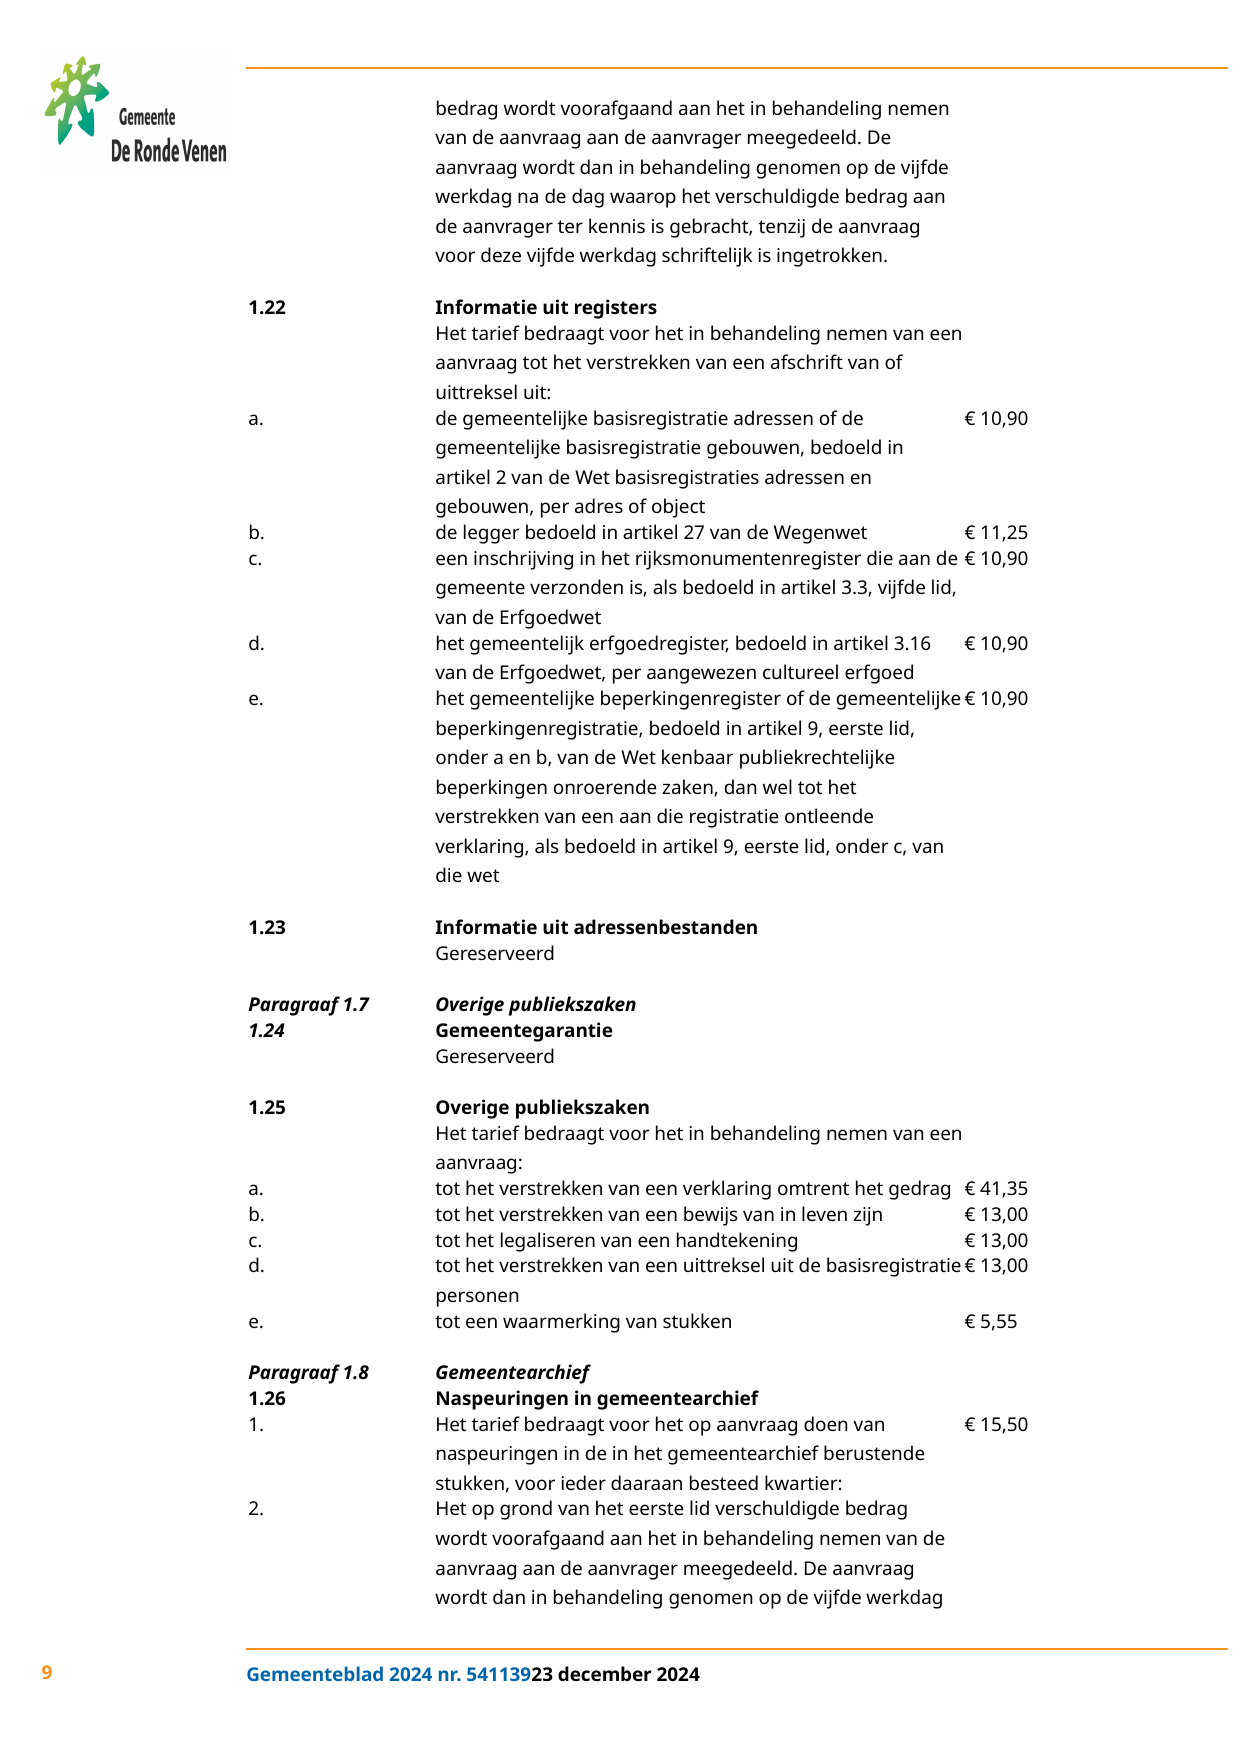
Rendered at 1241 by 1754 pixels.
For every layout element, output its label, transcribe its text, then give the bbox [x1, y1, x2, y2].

table_cell [964, 1017, 1152, 1043]
table_cell € 10,90 [964, 685, 1152, 888]
table_cell [248, 1120, 435, 1175]
table_cell de gemeentelijke basisregistratie adressen of de gemeentelijke basisregistratie gebouwen, bedoeld in artikel 2 van de Wet basisregistraties adressen en gebouwen, per adres of object [435, 405, 964, 519]
table_cell [248, 1334, 435, 1359]
table_cell d. [248, 630, 435, 685]
table_cell [964, 966, 1152, 991]
table_cell [964, 889, 1152, 914]
table_cell [248, 95, 435, 268]
table_cell 2. [248, 1496, 435, 1610]
table_cell 1.22 [248, 294, 435, 320]
table_cell Paragraaf 1.7 [248, 991, 435, 1017]
table_cell het gemeentelijke beperkingenregister of de gemeentelijke beperkingenregistratie, bedoeld in artikel 9, eerste lid, onder a en b, van de Wet kenbaar publiekrechtelijke beperkingen onroerende zaken, dan wel tot het verstrekken van een aan die registratie ontleende verklaring, als bedoeld in artikel 9, eerste lid, onder c, van die wet [435, 685, 964, 888]
table_cell Overige publiekszaken [435, 1094, 964, 1120]
picture [41, 47, 231, 172]
table_cell [964, 1094, 1152, 1120]
table_cell tot een waarmerking van stukken [435, 1308, 964, 1333]
table_cell tot het verstrekken van een uittreksel uit de basisregistratie personen [435, 1253, 964, 1308]
table_cell tot het verstrekken van een bewijs van in leven zijn [435, 1201, 964, 1227]
table_cell [964, 914, 1152, 940]
table_cell [964, 1359, 1152, 1385]
table_cell 1.26 [248, 1385, 435, 1411]
table_cell [964, 940, 1152, 966]
table_cell € 10,90 [964, 545, 1152, 630]
table_cell a. [248, 1175, 435, 1201]
table_cell Paragraaf 1.8 [248, 1359, 435, 1385]
table_cell [964, 320, 1152, 405]
table_cell [435, 1069, 964, 1094]
table_cell a. [248, 405, 435, 519]
table_cell [248, 269, 435, 294]
table_cell de legger bedoeld in artikel 27 van de Wegenwet [435, 519, 964, 545]
table_cell [435, 966, 964, 991]
table_cell [248, 889, 435, 914]
table_cell [964, 95, 1152, 268]
table_cell e. [248, 685, 435, 888]
table_cell b. [248, 519, 435, 545]
table_cell [248, 320, 435, 405]
table_cell c. [248, 545, 435, 630]
table_cell 1.25 [248, 1094, 435, 1120]
table_cell [964, 1043, 1152, 1068]
table_cell [435, 269, 964, 294]
table_cell c. [248, 1227, 435, 1252]
table_cell Naspeuringen in gemeentearchief [435, 1385, 964, 1411]
table_cell € 13,00 [964, 1201, 1152, 1227]
table_cell [248, 1069, 435, 1094]
table_cell Het tarief bedraagt voor het in behandeling nemen van een aanvraag tot het verstrekken van een afschrift van of uittreksel uit: [435, 320, 964, 405]
table_cell € 10,90 [964, 630, 1152, 685]
table_cell 1.23 [248, 914, 435, 940]
table_cell [964, 294, 1152, 320]
table_cell [248, 1043, 435, 1068]
table_cell € 15,50 [964, 1411, 1152, 1496]
table_cell e. [248, 1308, 435, 1333]
table_cell € 10,90 [964, 405, 1152, 519]
table_cell 1.24 [248, 1017, 435, 1043]
table_cell [964, 1120, 1152, 1175]
table_cell [964, 1069, 1152, 1094]
table_cell tot het legaliseren van een handtekening [435, 1227, 964, 1252]
table_cell b. [248, 1201, 435, 1227]
table_cell [964, 269, 1152, 294]
table_cell Het tarief bedraagt voor het op aanvraag doen van naspeuringen in de in het gemeentearchief berustende stukken, voor ieder daaraan besteed kwartier: [435, 1411, 964, 1496]
table_cell Gemeentearchief [435, 1359, 964, 1385]
table_cell [435, 1334, 964, 1359]
table_cell € 13,00 [964, 1227, 1152, 1252]
table_cell d. [248, 1253, 435, 1308]
table_cell € 13,00 [964, 1253, 1152, 1308]
table_cell Het tarief bedraagt voor het in behandeling nemen van een aanvraag: [435, 1120, 964, 1175]
table_cell het gemeentelijk erfgoedregister, bedoeld in artikel 3.16 van de Erfgoedwet, per aangewezen cultureel erfgoed [435, 630, 964, 685]
table_cell bedrag wordt voorafgaand aan het in behandeling nemen van de aanvraag aan de aanvrager meegedeeld. De aanvraag wordt dan in behandeling genomen op de vijfde werkdag na de dag waarop het verschuldigde bedrag aan de aanvrager ter kennis is gebracht, tenzij de aanvraag voor deze vijfde werkdag schriftelijk is ingetrokken. [435, 95, 964, 268]
table_cell Informatie uit registers [435, 294, 964, 320]
table_cell 1. [248, 1411, 435, 1496]
table_cell [964, 991, 1152, 1017]
table_cell [435, 889, 964, 914]
table_cell Gereserveerd [435, 940, 964, 966]
table_cell [248, 966, 435, 991]
table_cell [248, 940, 435, 966]
table_cell Gereserveerd [435, 1043, 964, 1068]
table_cell [964, 1496, 1152, 1610]
table_cell Informatie uit adressenbestanden [435, 914, 964, 940]
table_cell een inschrijving in het rijksmonumentenregister die aan de gemeente verzonden is, als bedoeld in artikel 3.3, vijfde lid, van de Erfgoedwet [435, 545, 964, 630]
table_cell € 41,35 [964, 1175, 1152, 1201]
table_cell [964, 1385, 1152, 1411]
table_cell Het op grond van het eerste lid verschuldigde bedrag wordt voorafgaand aan het in behandeling nemen van de aanvraag aan de aanvrager meegedeeld. De aanvraag wordt dan in behandeling genomen op de vijfde werkdag [435, 1496, 964, 1610]
table_cell Gemeentegarantie [435, 1017, 964, 1043]
table_cell € 11,25 [964, 519, 1152, 545]
table_cell € 5,55 [964, 1308, 1152, 1333]
table_cell [964, 1334, 1152, 1359]
table_cell tot het verstrekken van een verklaring omtrent het gedrag [435, 1175, 964, 1201]
table_cell Overige publiekszaken [435, 991, 964, 1017]
